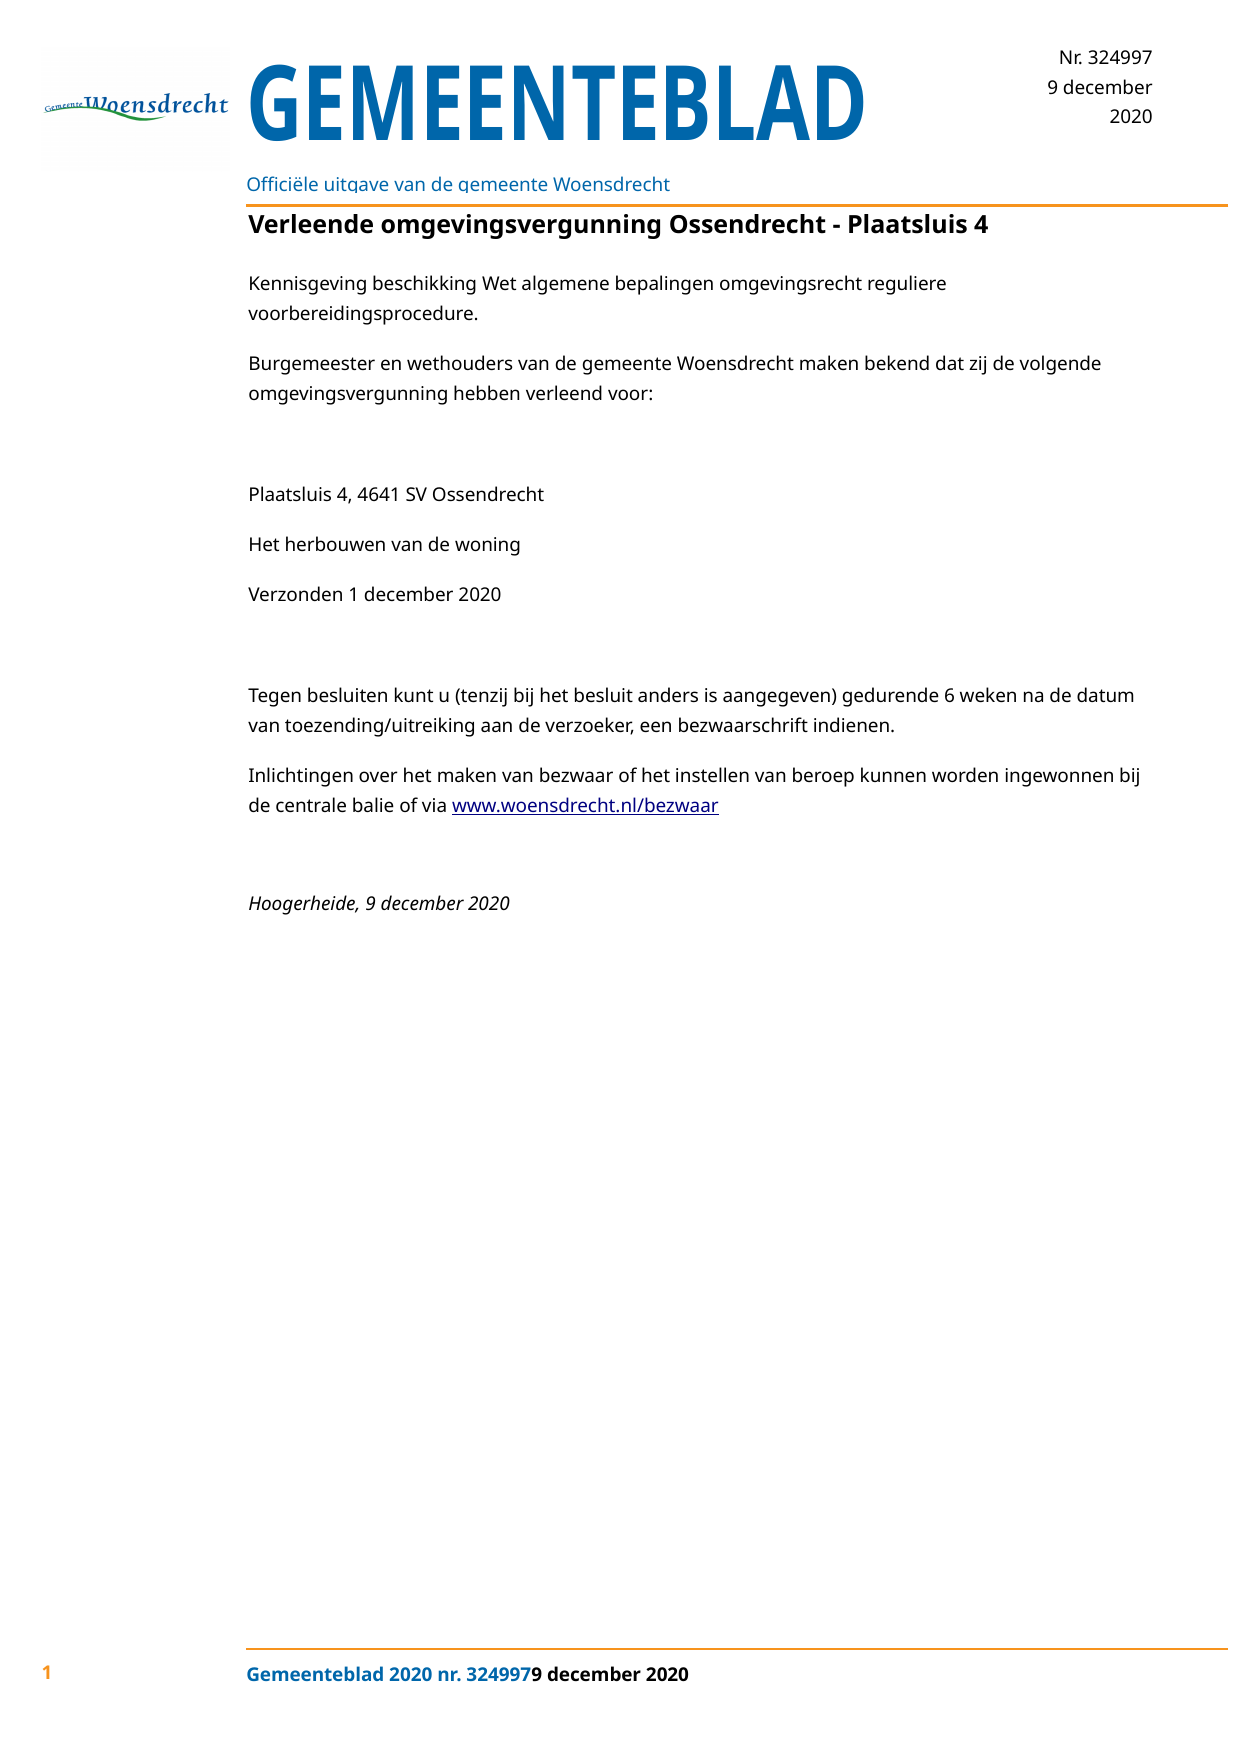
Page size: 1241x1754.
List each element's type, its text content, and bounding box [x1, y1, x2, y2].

text Inlichtingen over het maken van bezwaar of het instellen van beroep kunnen worden ingewonnen bij de centrale balie of via www.woensdrecht.nl/bezwaar [248, 762, 1152, 818]
picture [41, 47, 231, 172]
text Kennisgeving beschikking Wet algemene bepalingen omgevingsrecht reguliere voorbereidingsprocedure. [248, 270, 1152, 326]
text Tegen besluiten kunt u (tenzij bij het besluit anders is aangegeven) gedurende 6 weken na de datum van toezending/uitreiking aan de verzoeker, een bezwaarschrift indienen. [248, 682, 1152, 738]
text Plaatsluis 4, 4641 SV Ossendrecht [248, 481, 1152, 506]
text Burgemeester en wethouders van de gemeente Woensdrecht maken bekend dat zij de volgende omgevingsvergunning hebben verleend voor: [248, 350, 1152, 406]
text Verzonden 1 december 2020 [248, 582, 1152, 607]
text Verleende omgevingsvergunning Ossendrecht - Plaatsluis 4 [248, 207, 1152, 241]
text Hoogerheide, 9 december 2020 [248, 890, 1152, 916]
text Het herbouwen van de woning [248, 531, 1152, 557]
